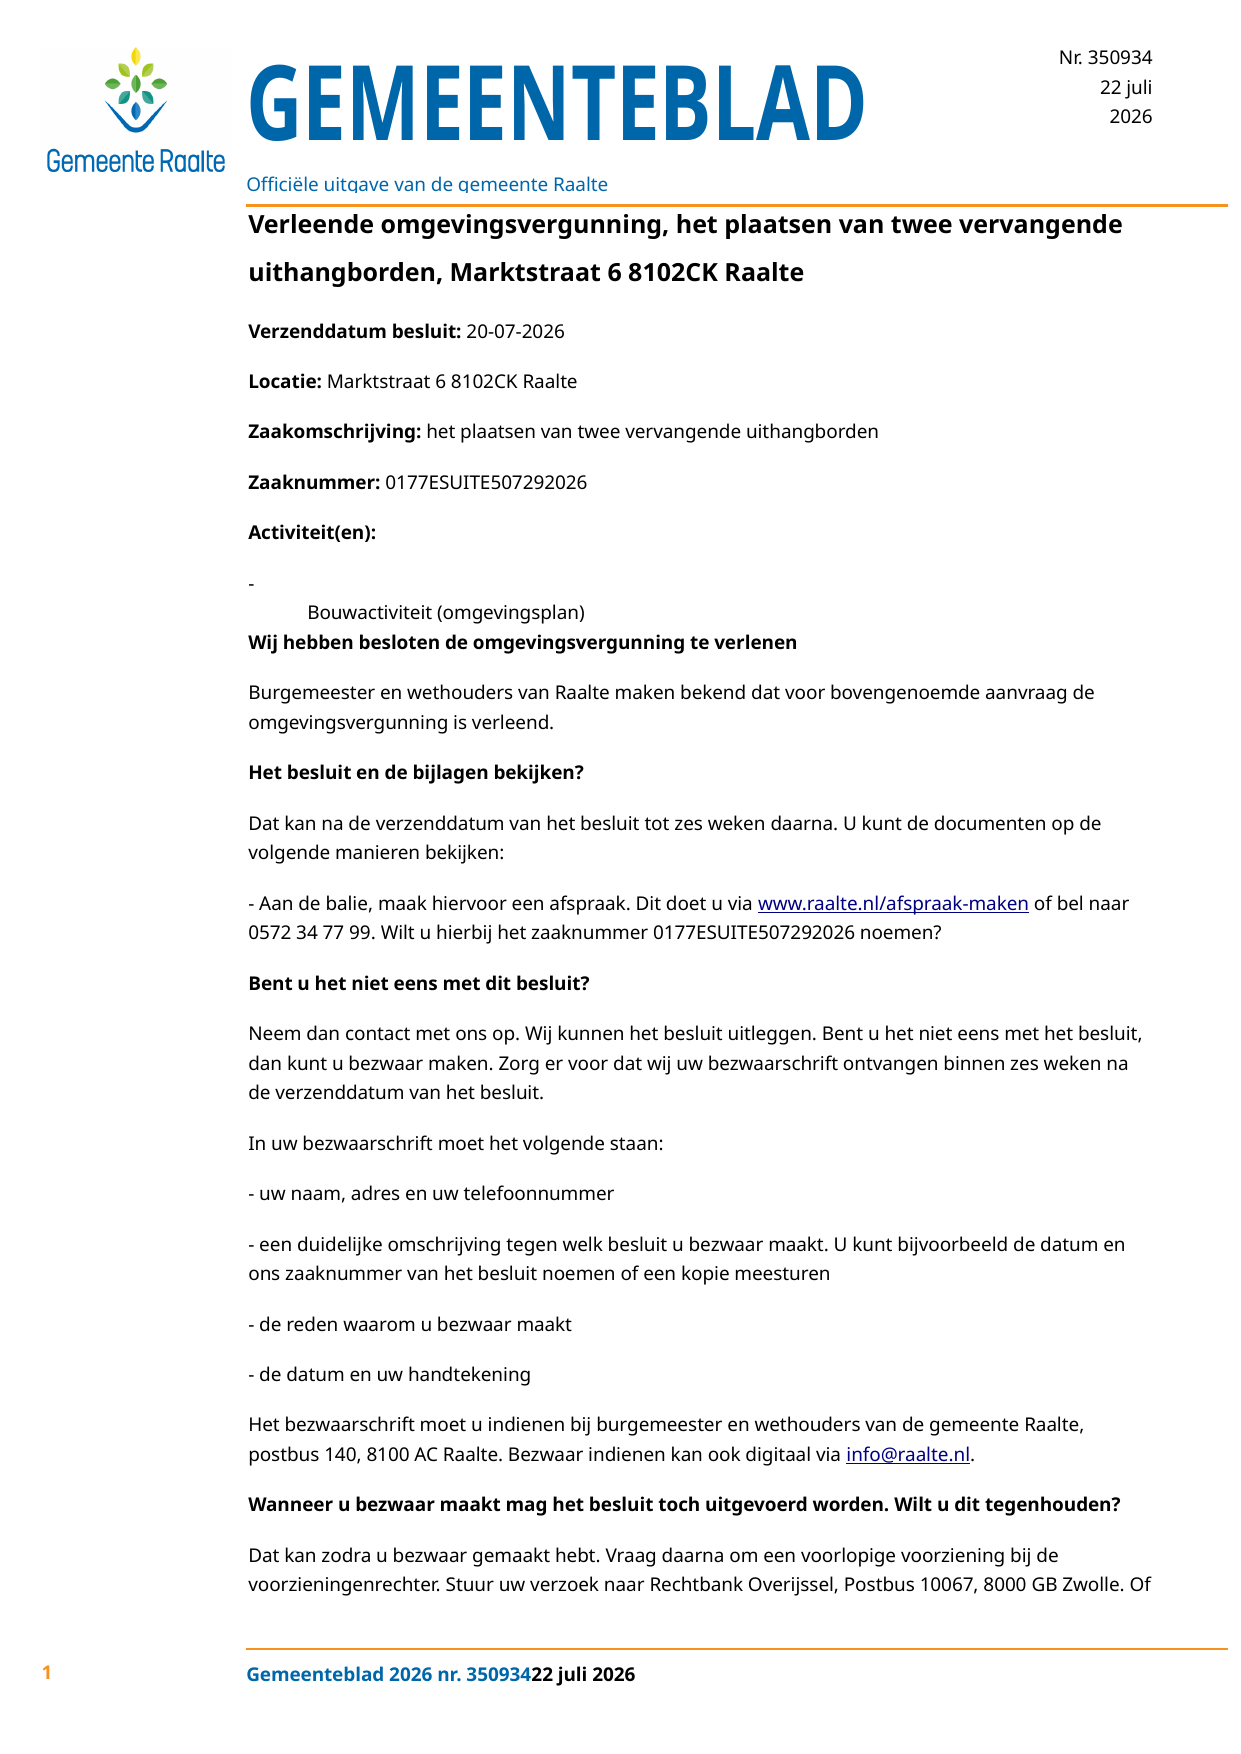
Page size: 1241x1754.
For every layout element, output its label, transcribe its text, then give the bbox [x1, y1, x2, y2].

text Verleende omgevingsvergunning, het plaatsen van twee vervangende uithangborden, Marktstraat 6 8102CK Raalte [248, 207, 1152, 288]
text Het bezwaarschrift moet u indienen bij burgemeester en wethouders van de gemeente Raalte, postbus 140, 8100 AC Raalte. Bezwaar indienen kan ook digitaal via info@raalte.nl. [248, 1412, 1152, 1467]
text - de datum en uw handtekening [248, 1361, 1152, 1387]
text Verzenddatum besluit: 20-07-2026 [248, 318, 1152, 344]
text Wij hebben besloten de omgevingsvergunning te verlenen [248, 629, 1152, 655]
text - Aan de balie, maak hiervoor een afspraak. Dit doet u via www.raalte.nl/afspraak-maken of bel naar 0572 34 77 99. Wilt u hierbij het zaaknummer 0177ESUITE507292026 noemen? [248, 890, 1152, 945]
text Burgemeester en wethouders van Raalte maken bekend dat voor bovengenoemde aanvraag de omgevingsvergunning is verleend. [248, 679, 1152, 735]
text Locatie: Marktstraat 6 8102CK Raalte [248, 368, 1152, 394]
text - uw naam, adres en uw telefoonnummer [248, 1180, 1152, 1206]
text Dat kan zodra u bezwaar gemaakt hebt. Vraag daarna om een voorlopige voorziening bij de voorzieningenrechter. Stuur uw verzoek naar Rechtbank Overijssel, Postbus 10067, 8000 GB Zwolle. Of [248, 1542, 1152, 1597]
text Zaakomschrijving: het plaatsen van twee vervangende uithangborden [248, 419, 1152, 444]
list Bouwactiviteit (omgevingsplan) [248, 599, 1152, 625]
text Dat kan na de verzenddatum van het besluit tot zes weken daarna. U kunt de documenten op de volgende manieren bekijken: [248, 810, 1152, 865]
text Wanneer u bezwaar maakt mag het besluit toch uitgevoerd worden. Wilt u dit tegenhouden? [248, 1492, 1152, 1517]
text - een duidelijke omschrijving tegen welk besluit u bezwaar maakt. U kunt bijvoorbeeld de datum en ons zaaknummer van het besluit noemen of een kopie meesturen [248, 1231, 1152, 1286]
text In uw bezwaarschrift moet het volgende staan: [248, 1130, 1152, 1156]
text Het besluit en de bijlagen bekijken? [248, 759, 1152, 785]
text Bent u het niet eens met dit besluit? [248, 970, 1152, 996]
text - de reden waarom u bezwaar maakt [248, 1311, 1152, 1337]
text Zaaknummer: 0177ESUITE507292026 [248, 469, 1152, 495]
text Activiteit(en): [248, 519, 1152, 545]
text Neem dan contact met ons op. Wij kunnen het besluit uitleggen. Bent u het niet eens met het besluit, dan kunt u bezwaar maken. Zorg er voor dat wij uw bezwaarschrift ontvangen binnen zes weken na de verzenddatum van het besluit. [248, 1020, 1152, 1105]
picture [41, 47, 231, 172]
